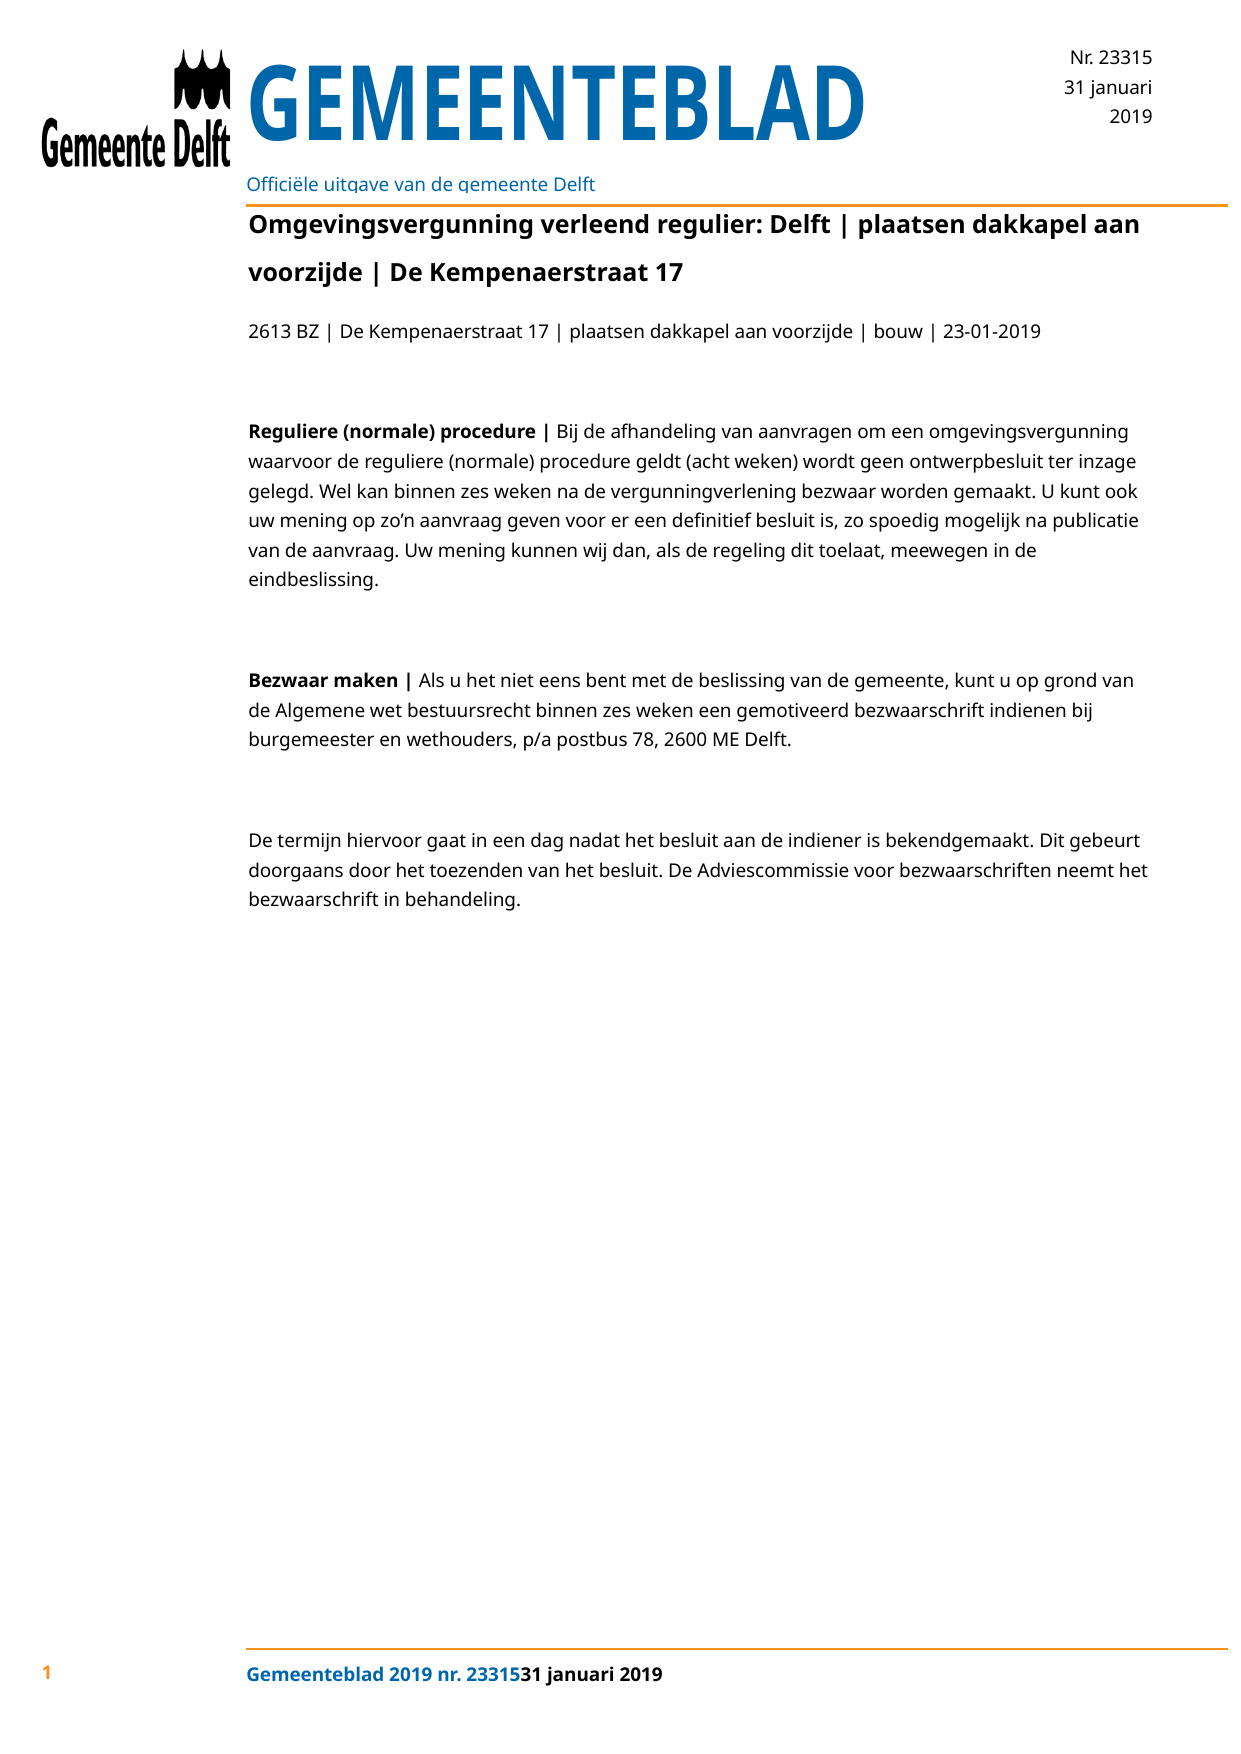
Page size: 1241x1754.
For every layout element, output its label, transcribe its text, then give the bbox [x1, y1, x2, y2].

text Reguliere (normale) procedure | Bij de afhandeling van aanvragen om een omgevingsvergunning waarvoor de reguliere (normale) procedure geldt (acht weken) wordt geen ontwerpbesluit ter inzage gelegd. Wel kan binnen zes weken na de vergunningverlening bezwaar worden gemaakt. U kunt ook uw mening op zo’n aanvraag geven voor er een definitief besluit is, zo spoedig mogelijk na publicatie van de aanvraag. Uw mening kunnen wij dan, als de regeling dit toelaat, meewegen in de eindbeslissing. [248, 419, 1152, 592]
text 2613 BZ | De Kempenaerstraat 17 | plaatsen dakkapel aan voorzijde | bouw | 23-01-2019 [248, 318, 1152, 344]
text De termijn hiervoor gaat in een dag nadat het besluit aan de indiener is bekendgemaakt. Dit gebeurt doorgaans door het toezenden van het besluit. De Adviescommissie voor bezwaarschriften neemt het bezwaarschrift in behandeling. [248, 827, 1152, 912]
picture [41, 47, 231, 172]
text Bezwaar maken | Als u het niet eens bent met de beslissing van de gemeente, kunt u op grond van de Algemene wet bestuursrecht binnen zes weken een gemotiveerd bezwaarschrift indienen bij burgemeester en wethouders, p/a postbus 78, 2600 ME Delft. [248, 667, 1152, 752]
text Omgevingsvergunning verleend regulier: Delft | plaatsen dakkapel aan voorzijde | De Kempenaerstraat 17 [248, 207, 1152, 288]
